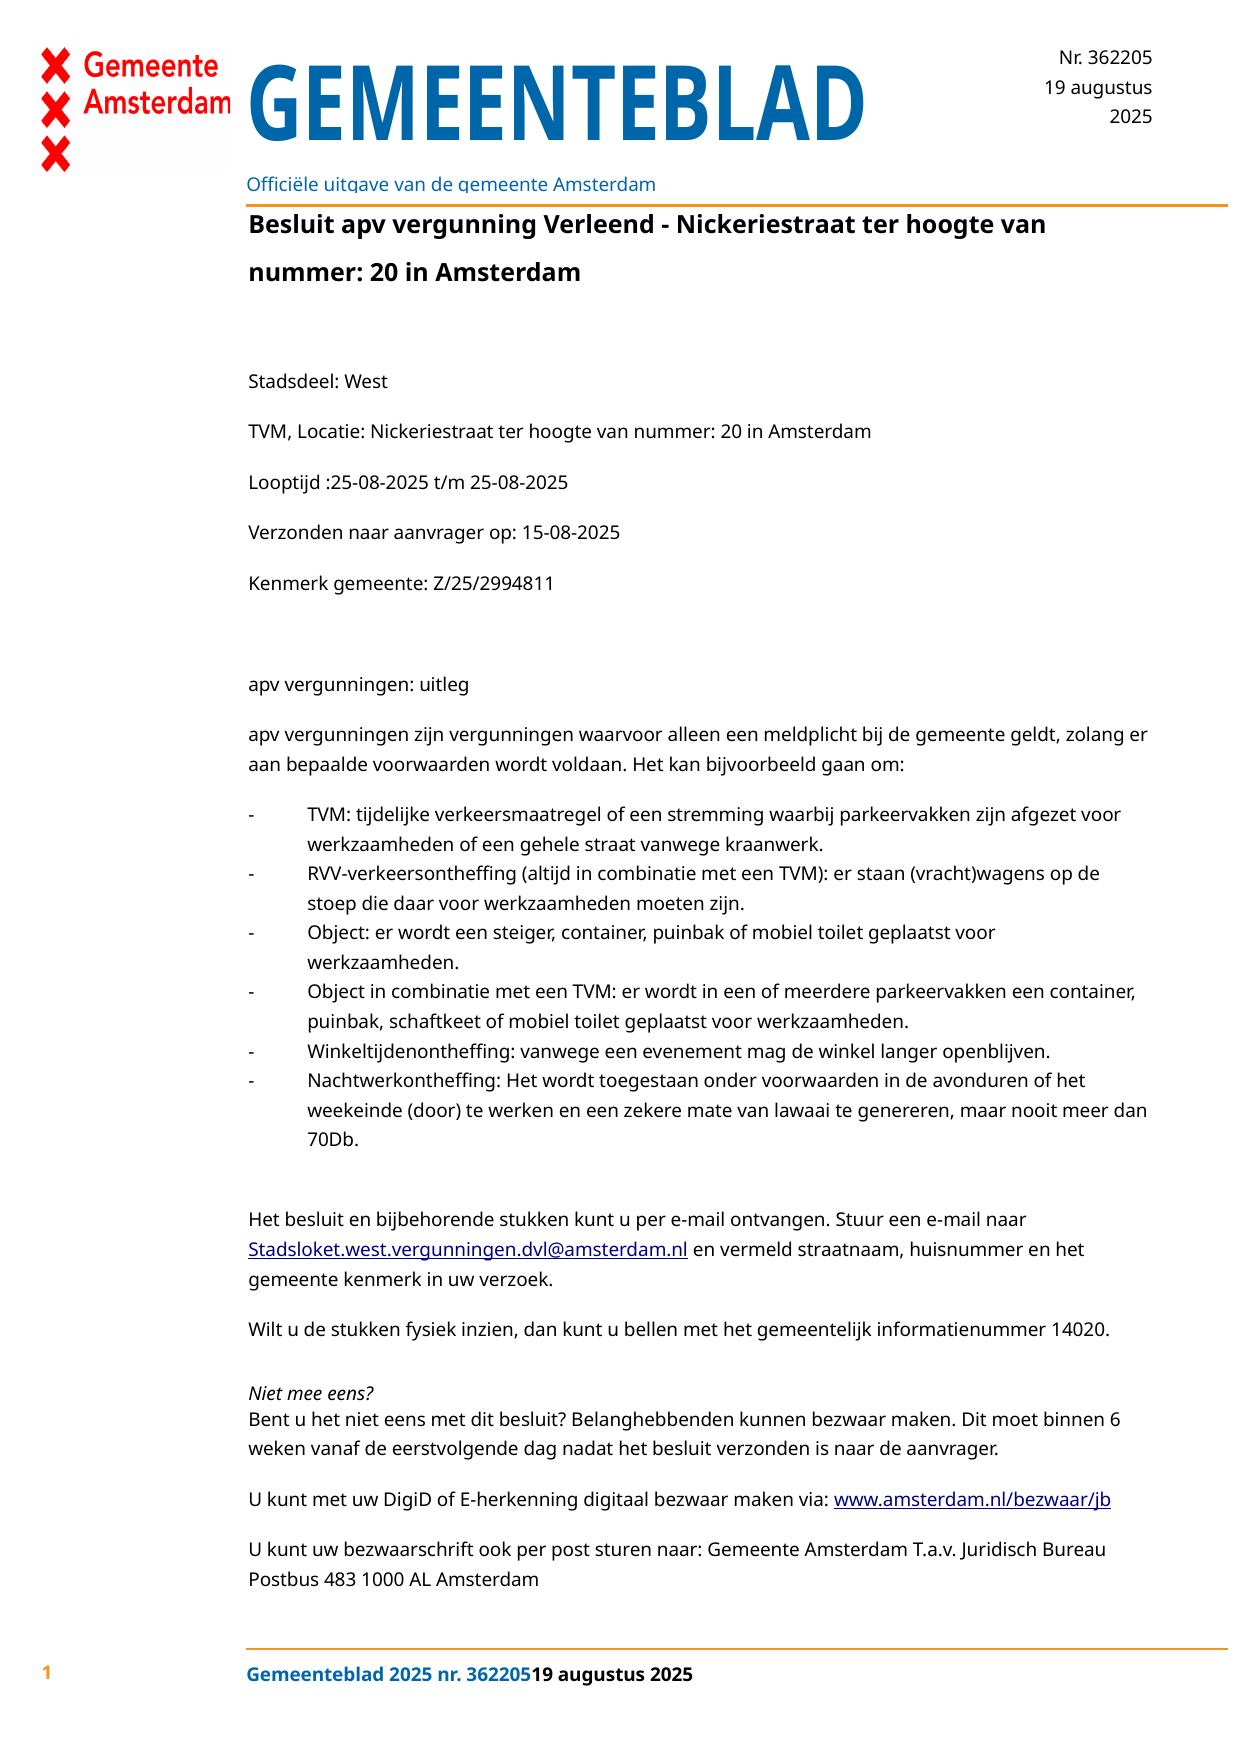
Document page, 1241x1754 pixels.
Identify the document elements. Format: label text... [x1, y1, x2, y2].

text Verzonden naar aanvrager op: 15-08-2025 [248, 519, 1152, 545]
list Winkeltijdenontheffing: vanwege een evenement mag de winkel langer openblijven. [248, 1038, 1152, 1064]
text Stadsdeel: West [248, 368, 1152, 394]
text Het besluit en bijbehorende stukken kunt u per e-mail ontvangen. Stuur een e-mail naar Stadsloket.west.vergunningen.dvl@amsterdam.nl en vermeld straatnaam, huisnummer en het gemeente kenmerk in uw verzoek. [248, 1207, 1152, 1292]
list RVV-verkeersontheffing (altijd in combinatie met een TVM): er staan (vracht)wagens op de stoep die daar voor werkzaamheden moeten zijn. [248, 860, 1152, 916]
list Nachtwerkontheffing: Het wordt toegestaan onder voorwaarden in de avonduren of het weekeinde (door) te werken en een zekere mate van lawaai te genereren, maar nooit meer dan 70Db. [248, 1067, 1152, 1152]
text Looptijd :25-08-2025 t/m 25-08-2025 [248, 469, 1152, 495]
list TVM: tijdelijke verkeersmaatregel of een stremming waarbij parkeervakken zijn afgezet voor werkzaamheden of een gehele straat vanwege kraanwerk. [248, 801, 1152, 857]
text U kunt uw bezwaarschrift ook per post sturen naar: Gemeente Amsterdam T.a.v. Juridisch Bureau Postbus 483 1000 AL Amsterdam [248, 1536, 1152, 1592]
text Wilt u de stukken fysiek inzien, dan kunt u bellen met het gemeentelijk informatienummer 14020. [248, 1316, 1152, 1342]
text TVM, Locatie: Nickeriestraat ter hoogte van nummer: 20 in Amsterdam [248, 419, 1152, 444]
text Besluit apv vergunning Verleend - Nickeriestraat ter hoogte van nummer: 20 in Amsterdam [248, 207, 1152, 288]
text apv vergunningen: uitleg [248, 671, 1152, 697]
text Kenmerk gemeente: Z/25/2994811 [248, 570, 1152, 596]
picture [41, 47, 231, 172]
text Niet mee eens? [248, 1380, 1152, 1406]
list Object in combinatie met een TVM: er wordt in een of meerdere parkeervakken een container, puinbak, schaftkeet of mobiel toilet geplaatst voor werkzaamheden. [248, 979, 1152, 1034]
text U kunt met uw DigiD of E-herkenning digitaal bezwaar maken via: www.amsterdam.nl/bezwaar/jb [248, 1486, 1152, 1512]
list Object: er wordt een steiger, container, puinbak of mobiel toilet geplaatst voor werkzaamheden. [248, 919, 1152, 975]
text Bent u het niet eens met dit besluit? Belanghebbenden kunnen bezwaar maken. Dit moet binnen 6 weken vanaf de eerstvolgende dag nadat het besluit verzonden is naar de aanvrager. [248, 1406, 1152, 1461]
text apv vergunningen zijn vergunningen waarvoor alleen een meldplicht bij de gemeente geldt, zolang er aan bepaalde voorwaarden wordt voldaan. Het kan bijvoorbeeld gaan om: [248, 721, 1152, 777]
